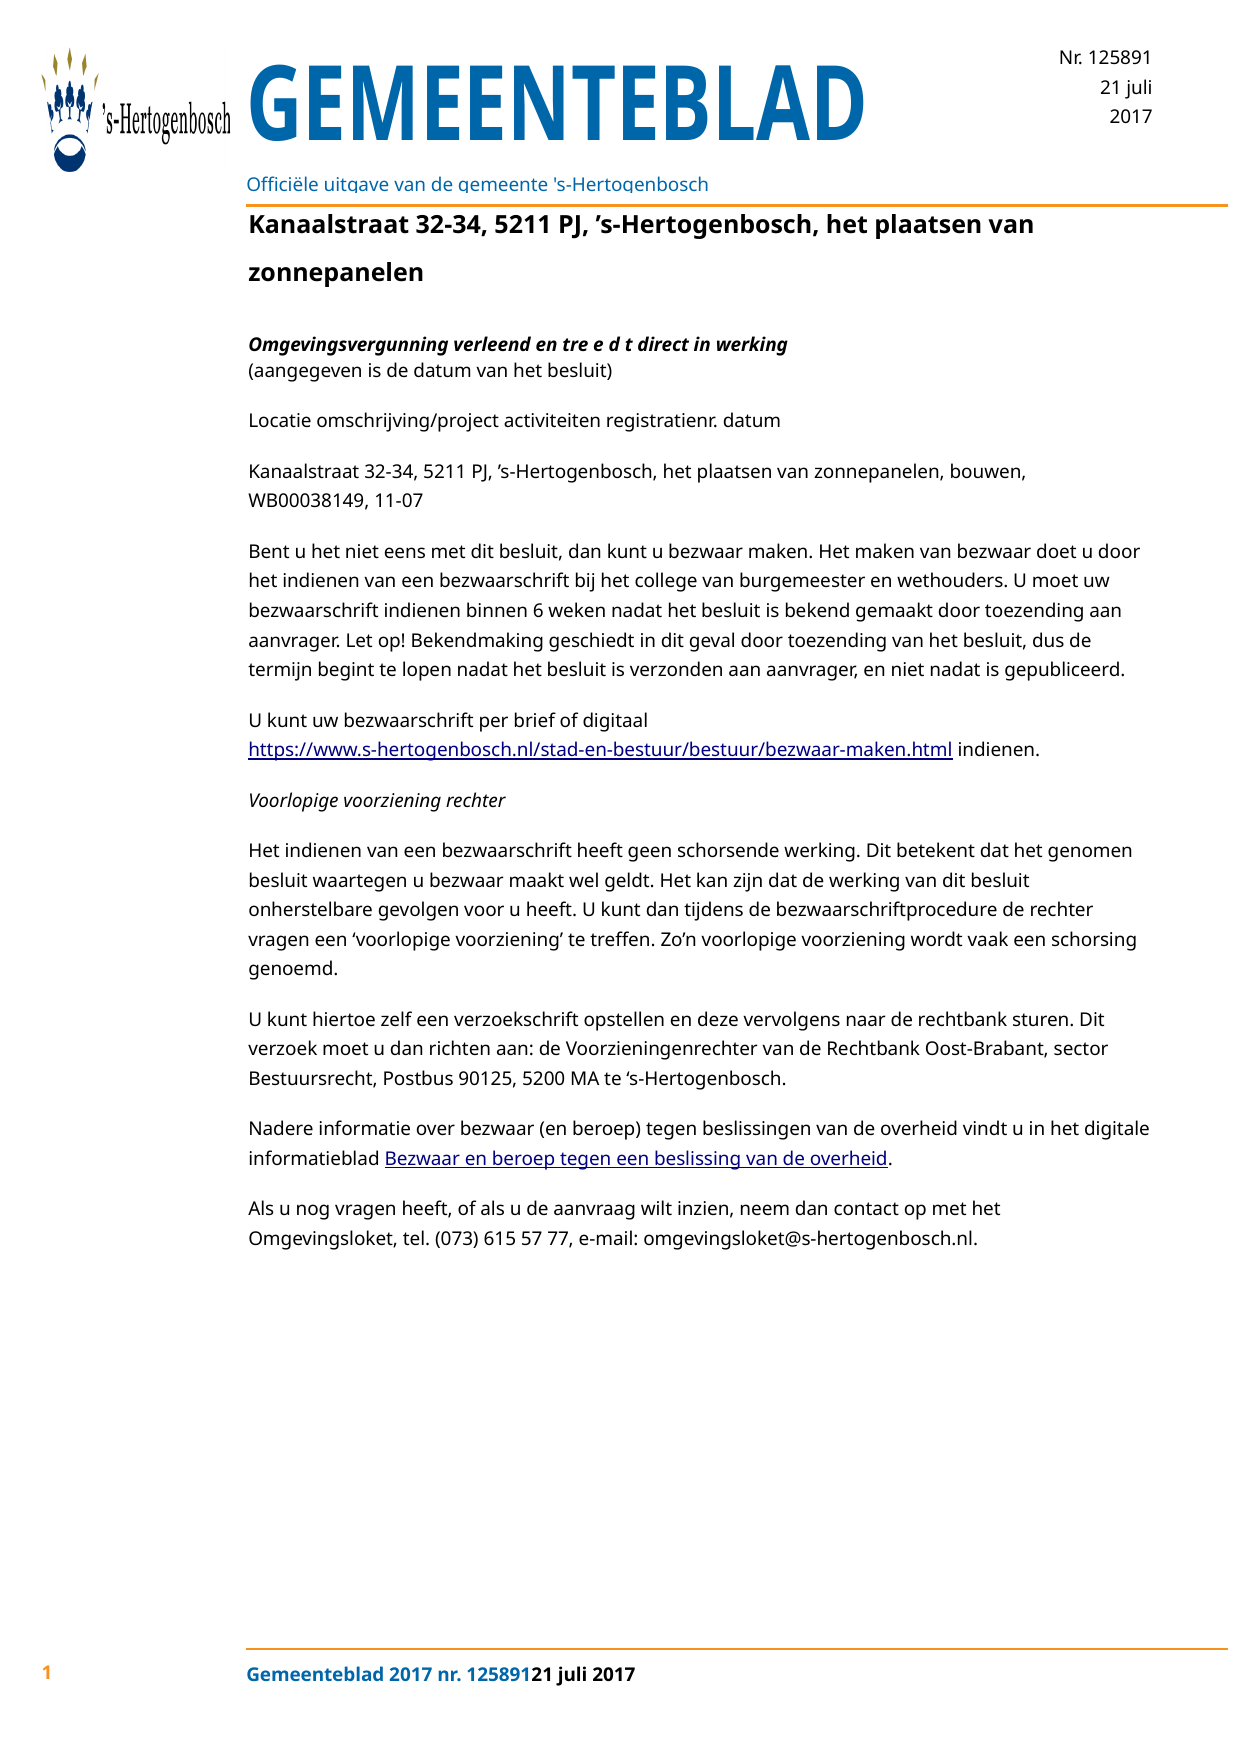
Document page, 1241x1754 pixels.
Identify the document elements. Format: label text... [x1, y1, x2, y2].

text Bent u het niet eens met dit besluit, dan kunt u bezwaar maken. Het maken van bezwaar doet u door het indienen van een bezwaarschrift bij het college van burgemeester en wethouders. U moet uw bezwaarschrift indienen binnen 6 weken nadat het besluit is bekend gemaakt door toezending aan aanvrager. Let op! Bekendmaking geschiedt in dit geval door toezending van het besluit, dus de termijn begint te lopen nadat het besluit is verzonden aan aanvrager, en niet nadat is gepubliceerd. [248, 538, 1152, 682]
text Het indienen van een bezwaarschrift heeft geen schorsende werking. Dit betekent dat het genomen besluit waartegen u bezwaar maakt wel geldt. Het kan zijn dat de werking van dit besluit onherstelbare gevolgen voor u heeft. U kunt dan tijdens de bezwaarschriftprocedure de rechter vragen een ‘voorlopige voorziening’ te treffen. Zo’n voorlopige voorziening wordt vaak een schorsing genoemd. [248, 837, 1152, 981]
picture [41, 47, 231, 172]
text Als u nog vragen heeft, of als u de aanvraag wilt inzien, neem dan contact op met het Omgevingsloket, tel. (073) 615 57 77, e-mail: omgevingsloket@s-hertogenbosch.nl. [248, 1196, 1152, 1251]
text Omgevingsvergunning verleend en tre e d t direct in werking [248, 331, 1152, 357]
text (aangegeven is de datum van het besluit) [248, 357, 1152, 383]
text Locatie omschrijving/project activiteiten registratienr. datum [248, 408, 1152, 433]
text Kanaalstraat 32-34, 5211 PJ, ’s-Hertogenbosch, het plaatsen van zonnepanelen [248, 207, 1152, 288]
text Nadere informatie over bezwaar (en beroep) tegen beslissingen van de overheid vindt u in het digitale informatieblad Bezwaar en beroep tegen een beslissing van de overheid. [248, 1116, 1152, 1171]
text U kunt hiertoe zelf een verzoekschrift opstellen en deze vervolgens naar de rechtbank sturen. Dit verzoek moet u dan richten aan: de Voorzieningenrechter van de Rechtbank Oost-Brabant, sector Bestuursrecht, Postbus 90125, 5200 MA te ‘s-Hertogenbosch. [248, 1006, 1152, 1091]
text Voorlopige voorziening rechter [248, 787, 1152, 812]
text U kunt uw bezwaarschrift per brief of digitaal https://www.s-hertogenbosch.nl/stad-en-bestuur/bestuur/bezwaar-maken.html indienen. [248, 707, 1152, 762]
text Kanaalstraat 32-34, 5211 PJ, ’s-Hertogenbosch, het plaatsen van zonnepanelen, bouwen, WB00038149, 11-07 [248, 458, 1152, 513]
